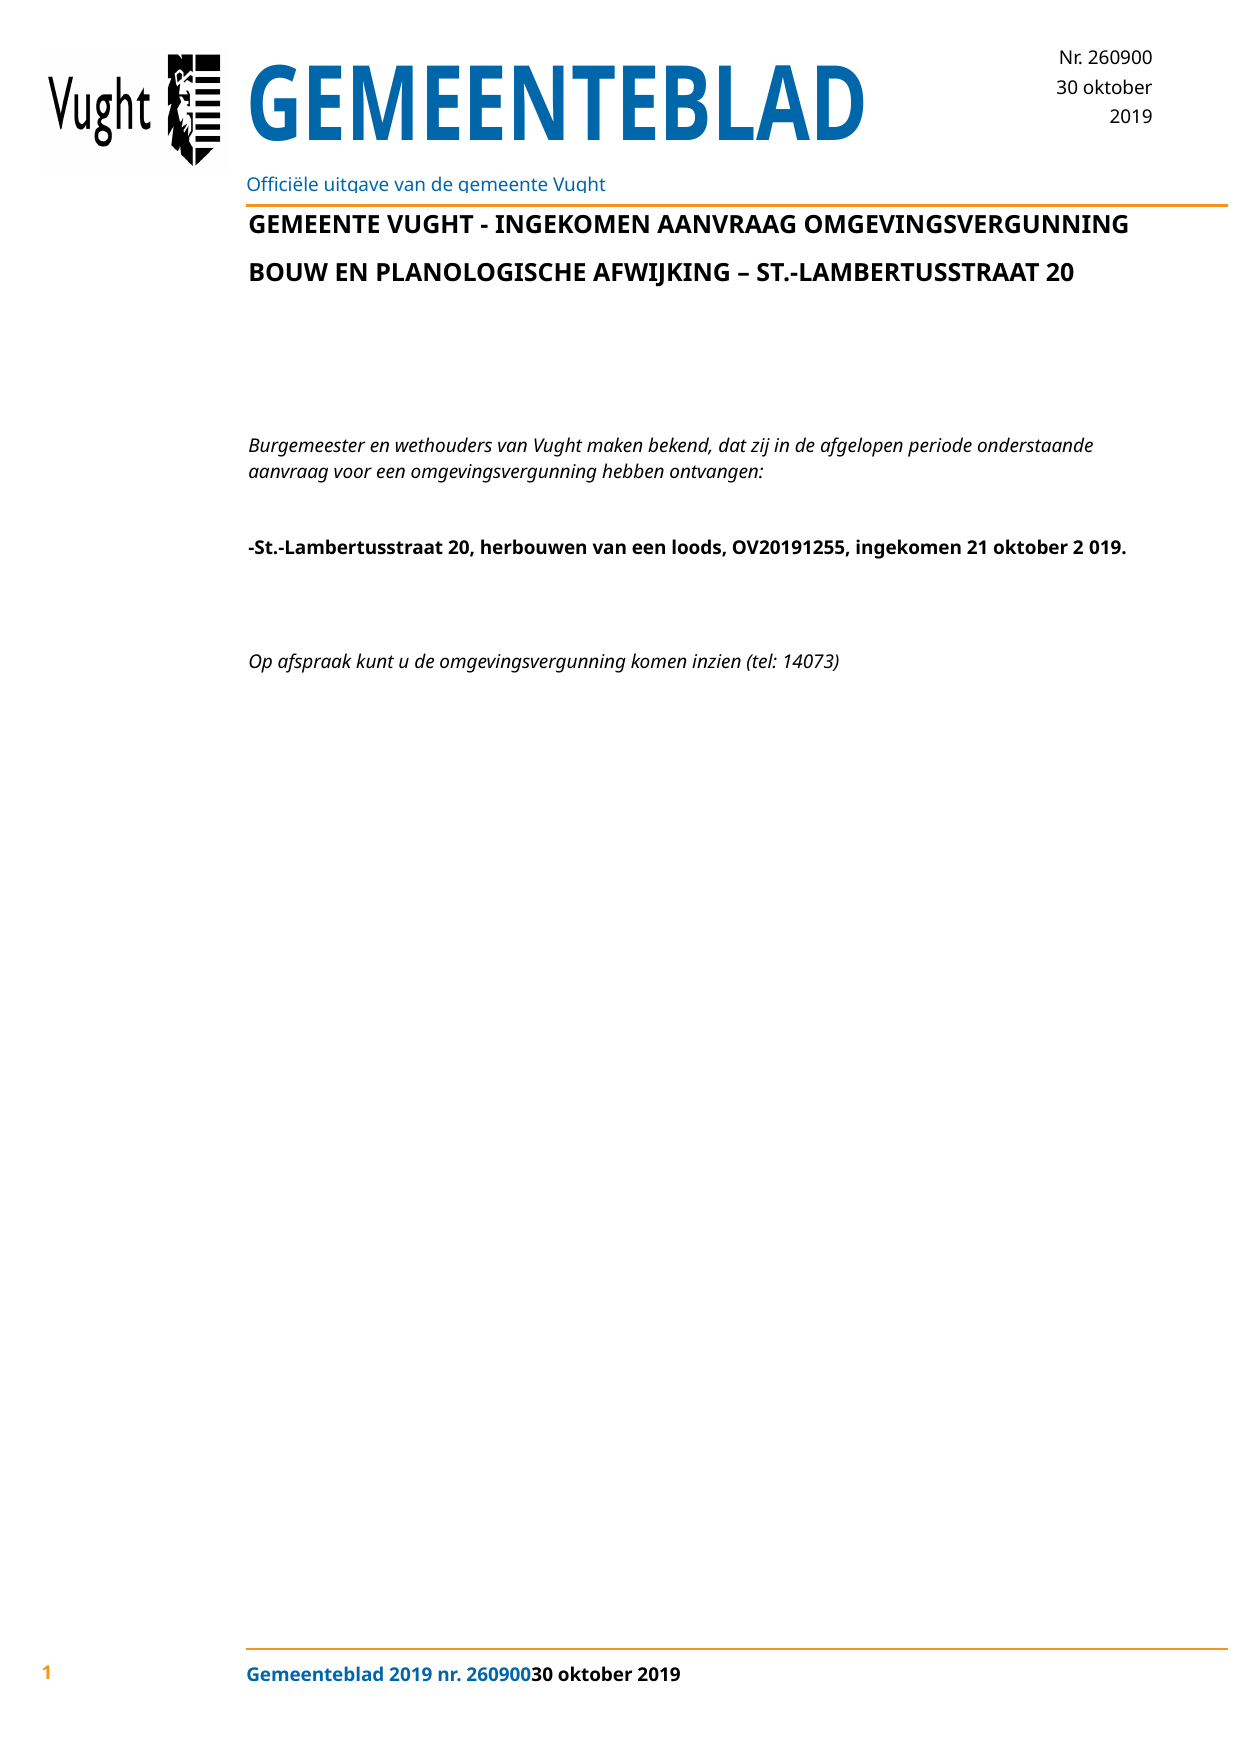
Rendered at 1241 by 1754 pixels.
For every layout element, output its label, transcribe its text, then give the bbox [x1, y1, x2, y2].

text Burgemeester en wethouders van Vught maken bekend, dat zij in de afgelopen periode onderstaande aanvraag voor een omgevingsvergunning hebben ontvangen: [248, 432, 1152, 484]
text GEMEENTE VUGHT - INGEKOMEN AANVRAAG OMGEVINGSVERGUNNING BOUW EN PLANOLOGISCHE AFWIJKING – ST.-LAMBERTUSSTRAAT 20 [248, 207, 1152, 288]
text -St.-Lambertusstraat 20, herbouwen van een loods, OV20191255, ingekomen 21 oktober 2 019. [248, 534, 1152, 560]
picture [41, 47, 231, 172]
text Op afspraak kunt u de omgevingsvergunning komen inzien (tel: 14073) [248, 648, 1152, 674]
